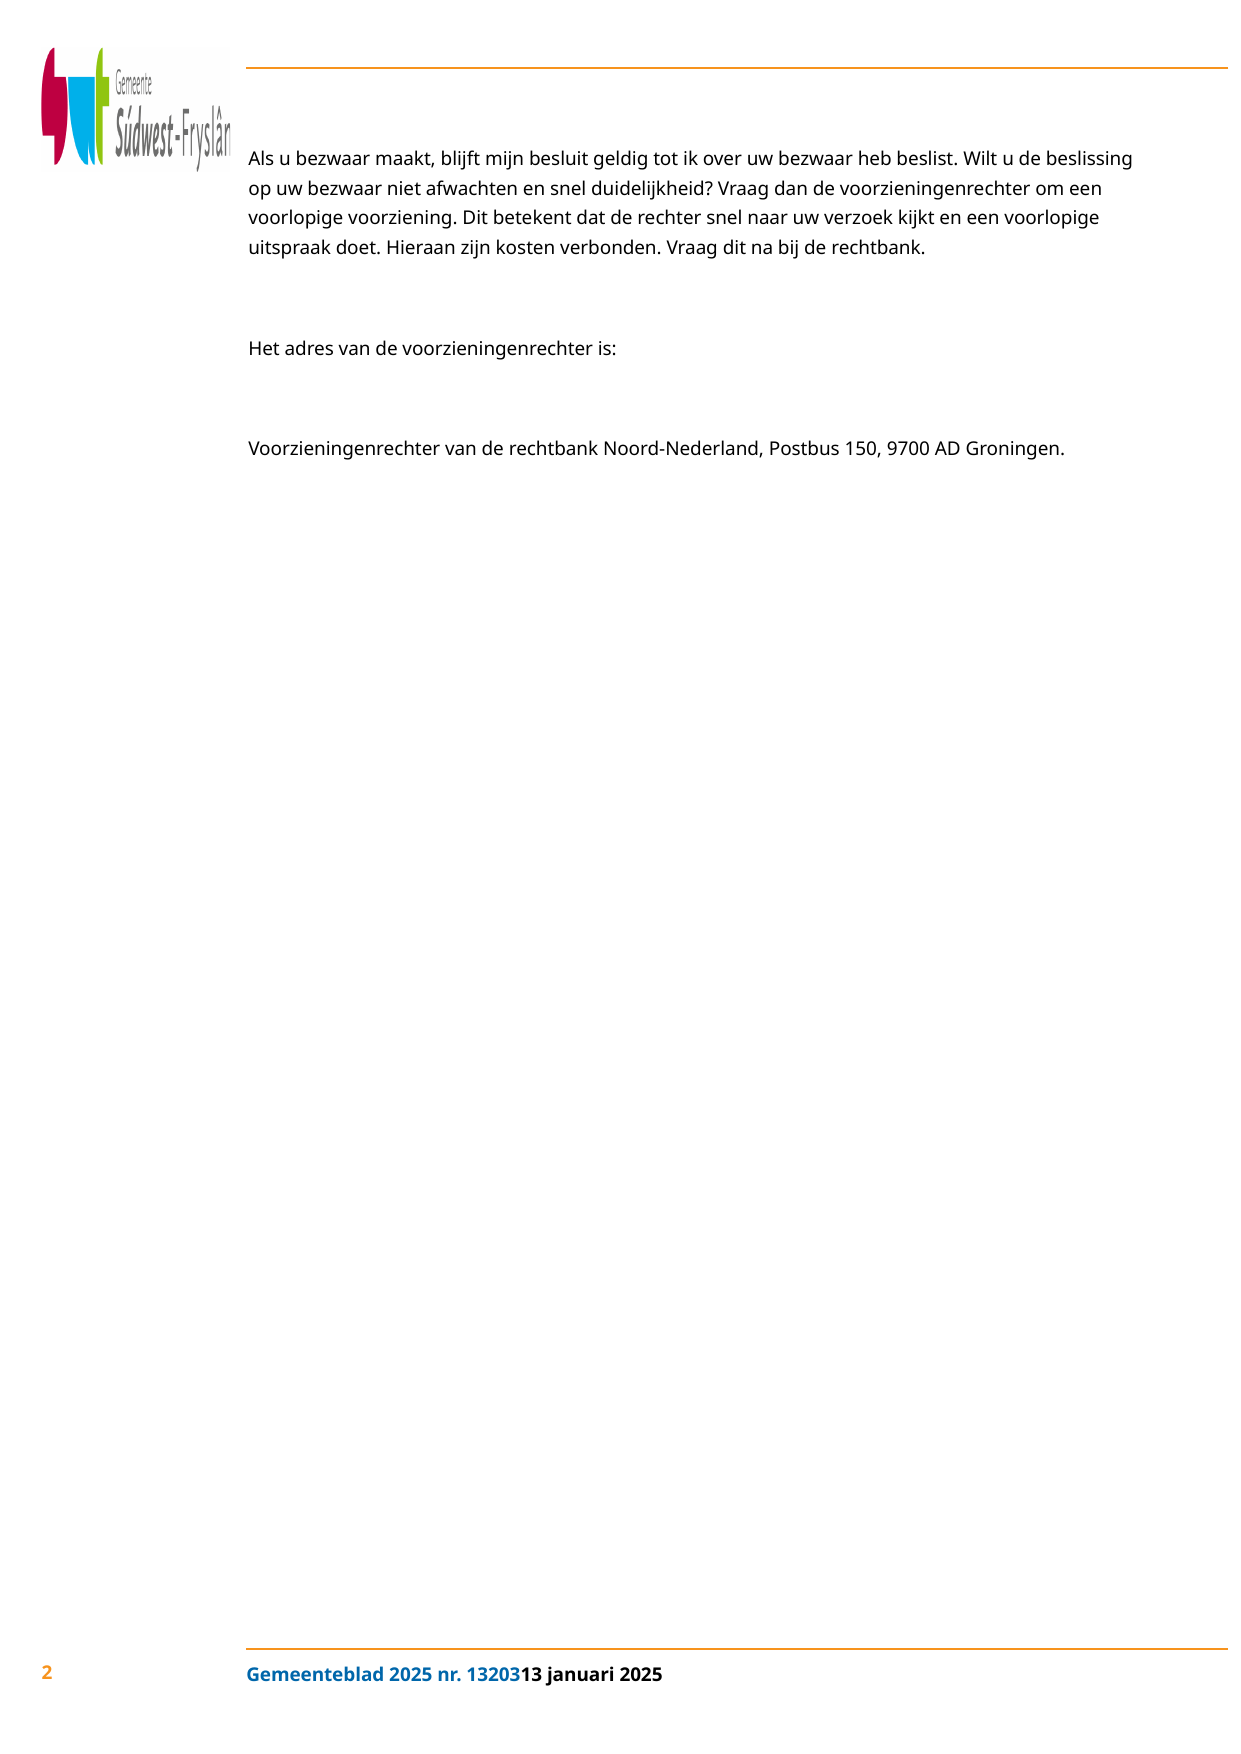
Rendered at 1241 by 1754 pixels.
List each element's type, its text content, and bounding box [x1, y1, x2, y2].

picture [41, 47, 231, 172]
text Als u bezwaar maakt, blijft mijn besluit geldig tot ik over uw bezwaar heb beslist. Wilt u de beslissing op uw bezwaar niet afwachten en snel duidelijkheid? Vraag dan de voorzieningenrechter om een voorlopige voorziening. Dit betekent dat de rechter snel naar uw verzoek kijkt en een voorlopige uitspraak doet. Hieraan zijn kosten verbonden. Vraag dit na bij de rechtbank. [248, 145, 1152, 260]
text Het adres van de voorzieningenrechter is: [248, 335, 1152, 361]
text Voorzieningenrechter van de rechtbank Noord-Nederland, Postbus 150, 9700 AD Groningen. [248, 436, 1152, 461]
